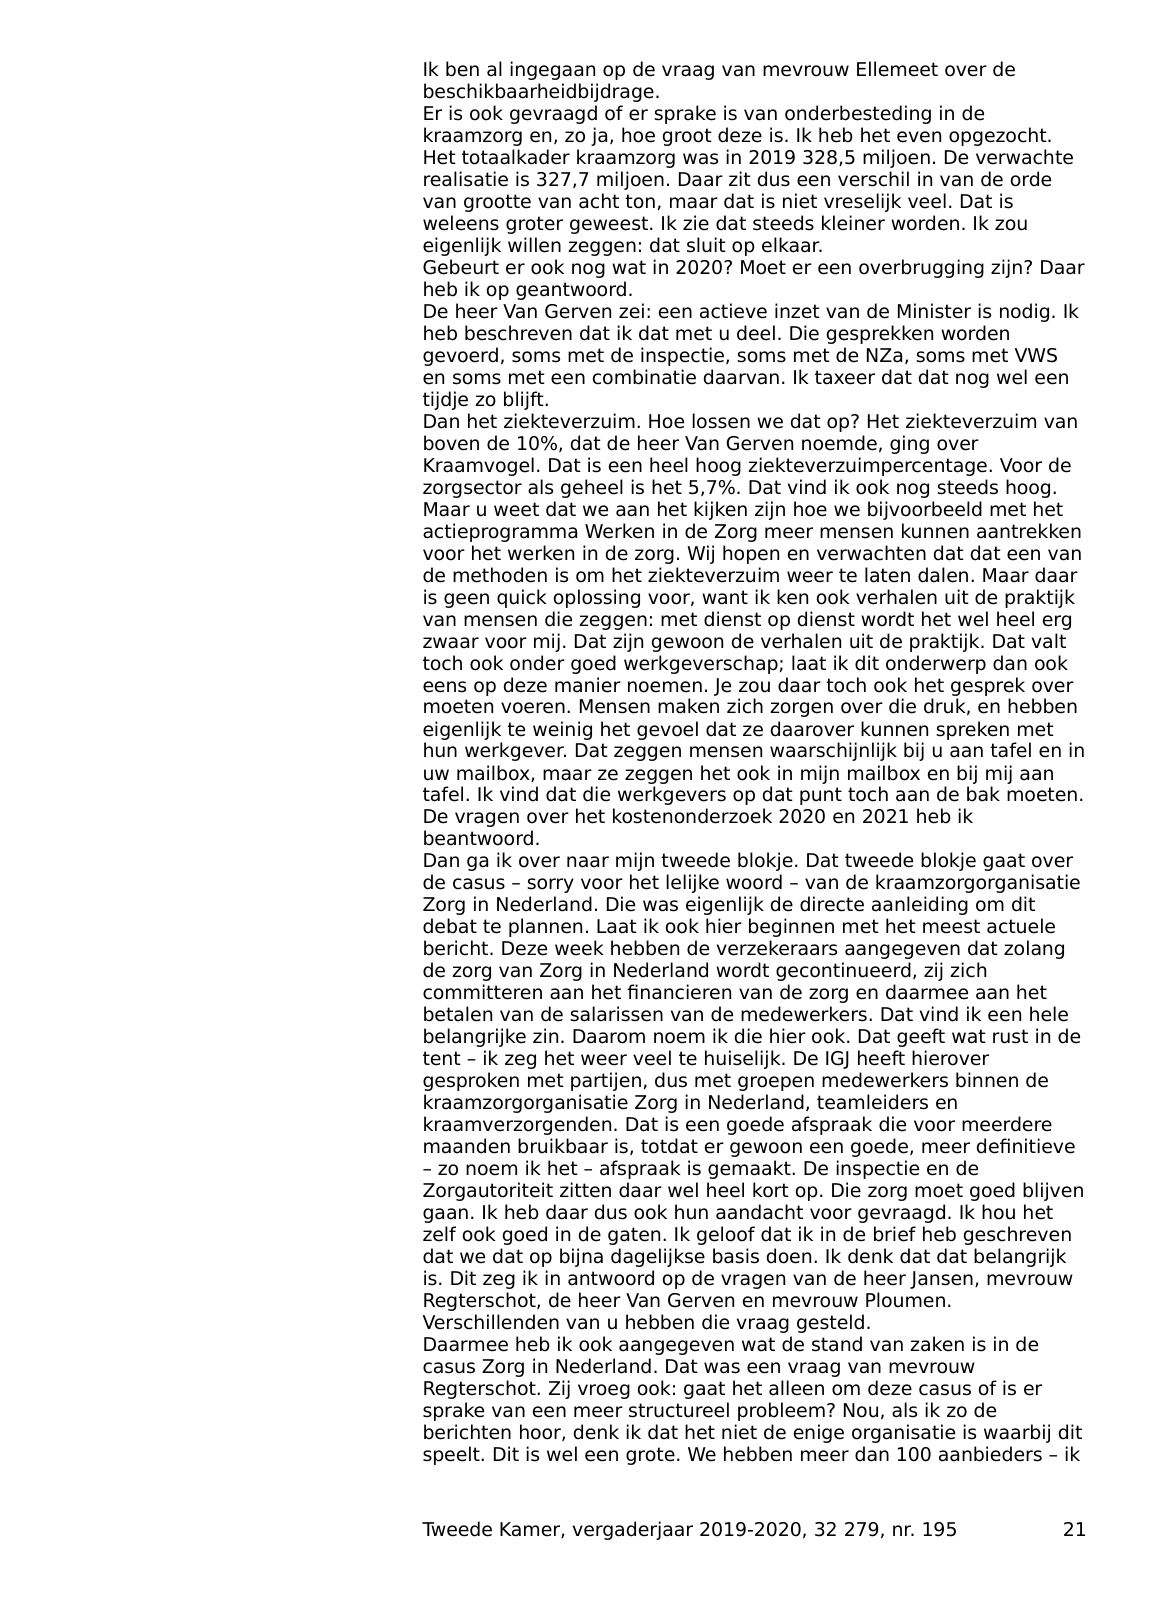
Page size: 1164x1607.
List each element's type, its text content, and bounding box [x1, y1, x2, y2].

text Dan het ziekteverzuim. Hoe lossen we dat op? Het ziekteverzuim van boven de 10%, dat de heer Van Gerven noemde, ging over Kraamvogel. Dat is een heel hoog ziekteverzuimpercentage. Voor de zorgsector als geheel is het 5,7%. Dat vind ik ook nog steeds hoog. Maar u weet dat we aan het kijken zijn hoe we bijvoorbeeld met het actieprogramma Werken in de Zorg meer mensen kunnen aantrekken voor het werken in de zorg. Wij hopen en verwachten dat dat een van de methoden is om het ziekteverzuim weer te laten dalen. Maar daar is geen quick oplossing voor, want ik ken ook verhalen uit de praktijk van mensen die zeggen: met dienst op dienst wordt het wel heel erg zwaar voor mij. Dat zijn gewoon de verhalen uit de praktijk. Dat valt toch ook onder goed werkgeverschap; laat ik dit onderwerp dan ook eens op deze manier noemen. Je zou daar toch ook het gesprek over moeten voeren. Mensen maken zich zorgen over die druk, en hebben eigenlijk te weinig het gevoel dat ze daarover kunnen spreken met hun werkgever. Dat zeggen mensen waarschijnlijk bij u aan tafel en in uw mailbox, maar ze zeggen het ook in mijn mailbox en bij mij aan tafel. Ik vind dat die werkgevers op dat punt toch aan de bak moeten. [422, 411, 1087, 806]
text De heer Van Gerven zei: een actieve inzet van de Minister is nodig. Ik heb beschreven dat ik dat met u deel. Die gesprekken worden gevoerd, soms met de inspectie, soms met de NZa, soms met VWS en soms met een combinatie daarvan. Ik taxeer dat dat nog wel een tijdje zo blijft. [422, 301, 1087, 411]
text De vragen over het kostenonderzoek 2020 en 2021 heb ik beantwoord. [422, 806, 1087, 850]
text Gebeurt er ook nog wat in 2020? Moet er een overbrugging zijn? Daar heb ik op geantwoord. [422, 257, 1087, 301]
text Daarmee heb ik ook aangegeven wat de stand van zaken is in de casus Zorg in Nederland. Dat was een vraag van mevrouw Regterschot. Zij vroeg ook: gaat het alleen om deze casus of is er sprake van een meer structureel probleem? Nou, als ik zo de berichten hoor, denk ik dat het niet de enige organisatie is waarbij dit speelt. Dit is wel een grote. We hebben meer dan 100 aanbieders – ik [422, 1334, 1087, 1466]
text Er is ook gevraagd of er sprake is van onderbesteding in de kraamzorg en, zo ja, hoe groot deze is. Ik heb het even opgezocht. Het totaalkader kraamzorg was in 2019 328,5 miljoen. De verwachte realisatie is 327,7 miljoen. Daar zit dus een verschil in van de orde van grootte van acht ton, maar dat is niet vreselijk veel. Dat is weleens groter geweest. Ik zie dat steeds kleiner worden. Ik zou eigenlijk willen zeggen: dat sluit op elkaar. [422, 103, 1087, 257]
text Ik ben al ingegaan op de vraag van mevrouw Ellemeet over de beschikbaarheidbijdrage. [422, 59, 1087, 103]
text Dan ga ik over naar mijn tweede blokje. Dat tweede blokje gaat over de casus – sorry voor het lelijke woord – van de kraamzorgorganisatie Zorg in Nederland. Die was eigenlijk de directe aanleiding om dit debat te plannen. Laat ik ook hier beginnen met het meest actuele bericht. Deze week hebben de verzekeraars aangegeven dat zolang de zorg van Zorg in Nederland wordt gecontinueerd, zij zich committeren aan het financieren van de zorg en daarmee aan het betalen van de salarissen van de medewerkers. Dat vind ik een hele belangrijke zin. Daarom noem ik die hier ook. Dat geeft wat rust in de tent – ik zeg het weer veel te huiselijk. De IGJ heeft hierover gesproken met partijen, dus met groepen medewerkers binnen de kraamzorgorganisatie Zorg in Nederland, teamleiders en kraamverzorgenden. Dat is een goede afspraak die voor meerdere maanden bruikbaar is, totdat er gewoon een goede, meer definitieve – zo noem ik het – afspraak is gemaakt. De inspectie en de Zorgautoriteit zitten daar wel heel kort op. Die zorg moet goed blijven gaan. Ik heb daar dus ook hun aandacht voor gevraagd. Ik hou het zelf ook goed in de gaten. Ik geloof dat ik in de brief heb geschreven dat we dat op bijna dagelijkse basis doen. Ik denk dat dat belangrijk is. Dit zeg ik in antwoord op de vragen van de heer Jansen, mevrouw Regterschot, de heer Van Gerven en mevrouw Ploumen. Verschillenden van u hebben die vraag gesteld. [422, 850, 1087, 1334]
